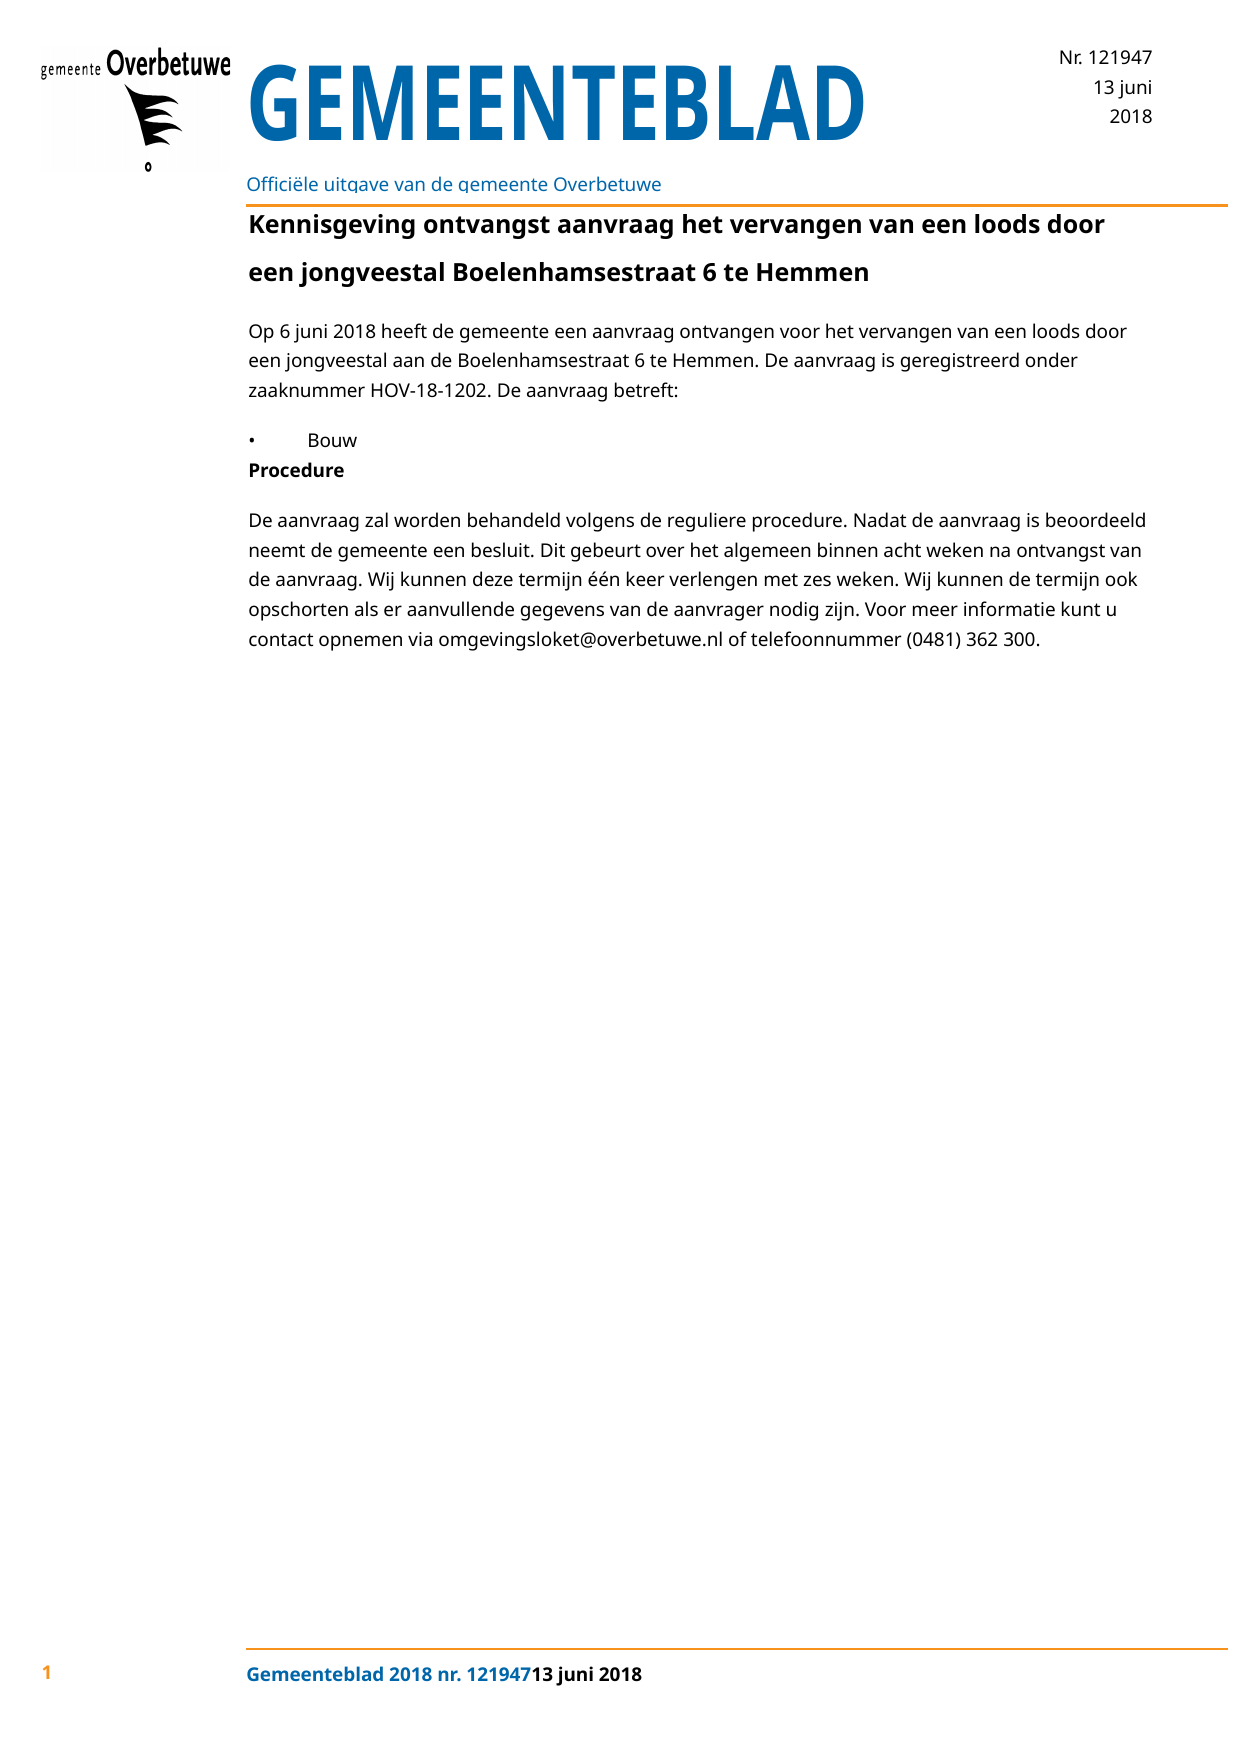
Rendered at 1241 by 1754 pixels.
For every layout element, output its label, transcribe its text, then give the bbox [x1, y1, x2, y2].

text Op 6 juni 2018 heeft de gemeente een aanvraag ontvangen voor het vervangen van een loods door een jongveestal aan de Boelenhamsestraat 6 te Hemmen. De aanvraag is geregistreerd onder zaaknummer HOV-18-1202. De aanvraag betreft: [248, 318, 1152, 403]
list Bouw [248, 427, 1152, 453]
text Procedure [248, 457, 1152, 483]
text De aanvraag zal worden behandeld volgens de reguliere procedure. Nadat de aanvraag is beoordeeld neemt de gemeente een besluit. Dit gebeurt over het algemeen binnen acht weken na ontvangst van de aanvraag. Wij kunnen deze termijn één keer verlengen met zes weken. Wij kunnen de termijn ook opschorten als er aanvullende gegevens van de aanvrager nodig zijn. Voor meer informatie kunt u contact opnemen via omgevingsloket@overbetuwe.nl of telefoonnummer (0481) 362 300. [248, 507, 1152, 652]
picture [41, 47, 231, 172]
text Kennisgeving ontvangst aanvraag het vervangen van een loods door een jongveestal Boelenhamsestraat 6 te Hemmen [248, 207, 1152, 288]
